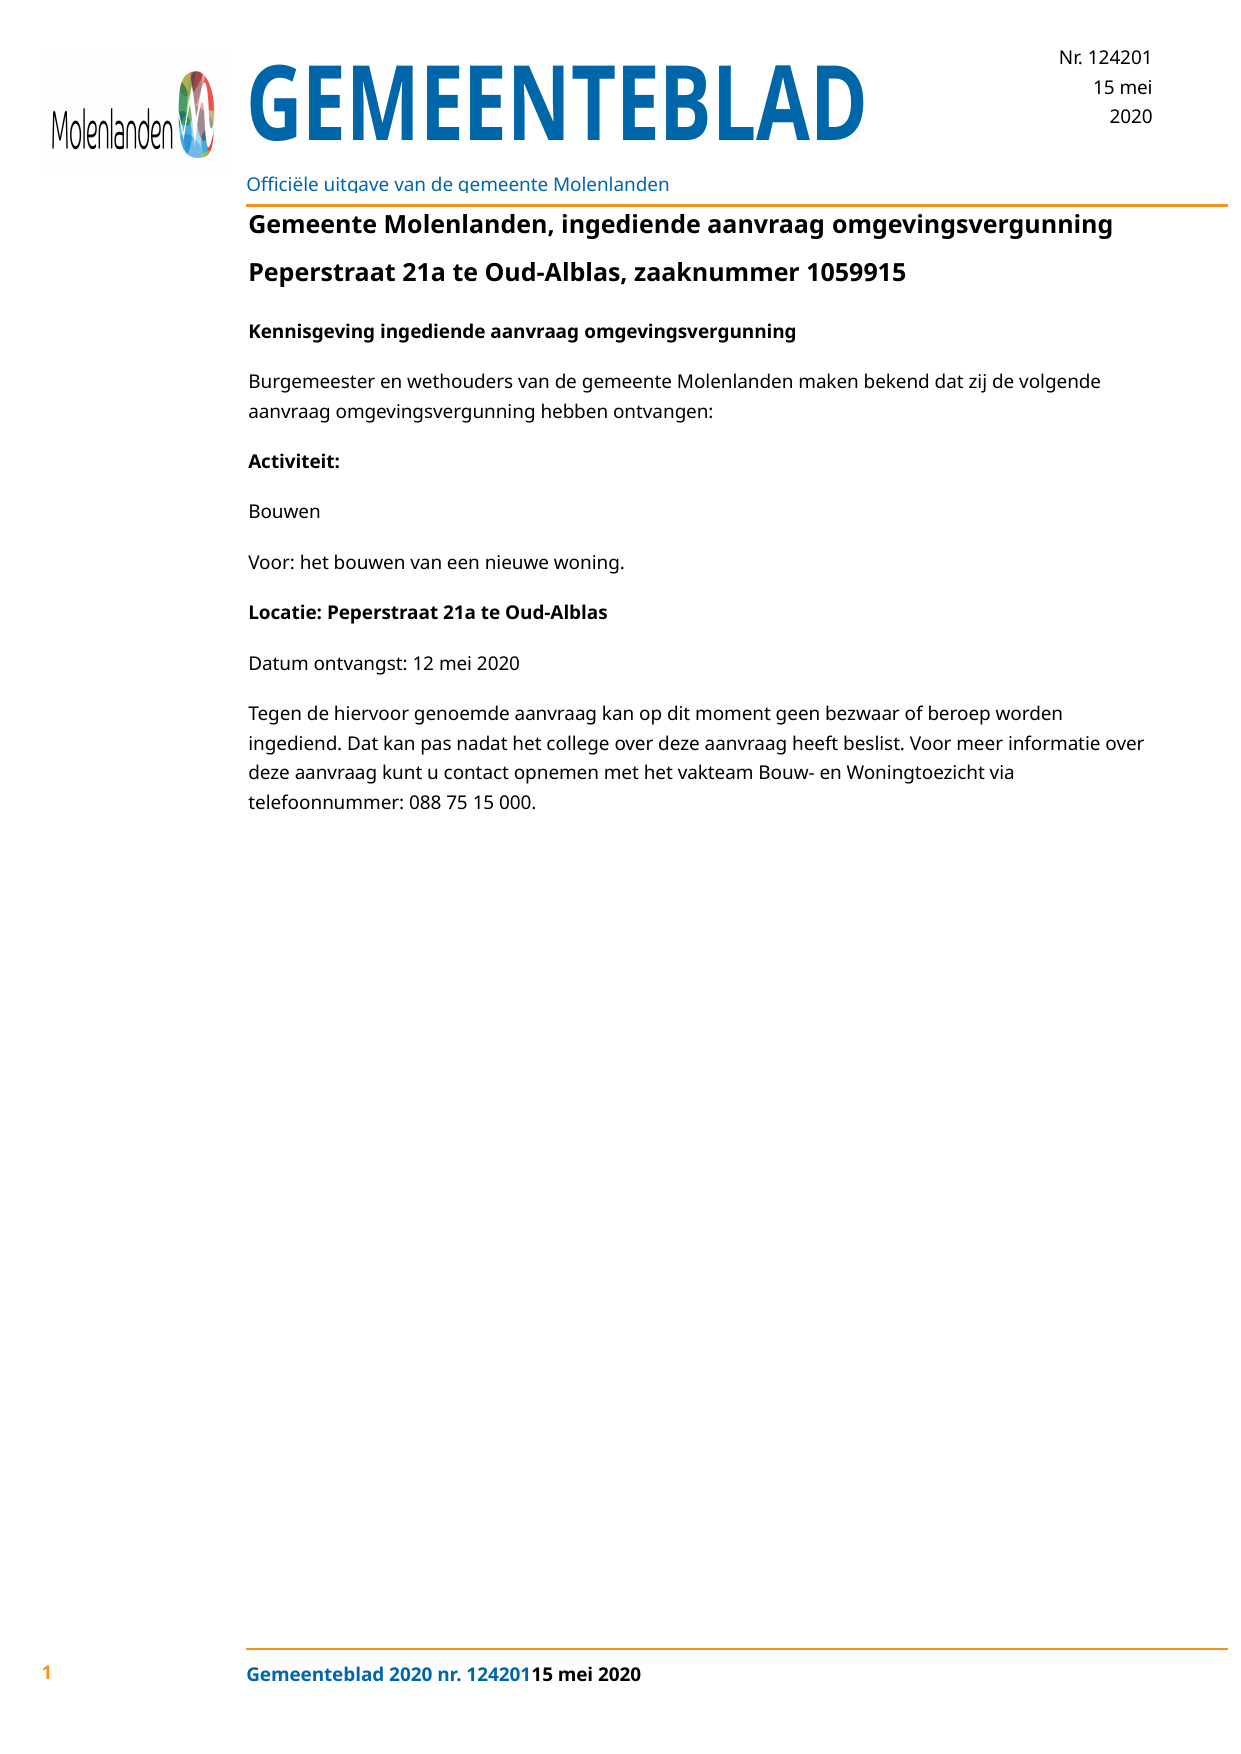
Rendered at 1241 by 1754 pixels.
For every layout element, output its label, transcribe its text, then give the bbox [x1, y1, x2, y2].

text Burgemeester en wethouders van de gemeente Molenlanden maken bekend dat zij de volgende aanvraag omgevingsvergunning hebben ontvangen: [248, 368, 1152, 424]
text Tegen de hiervoor genoemde aanvraag kan op dit moment geen bezwaar of beroep worden ingediend. Dat kan pas nadat het college over deze aanvraag heeft beslist. Voor meer informatie over deze aanvraag kunt u contact opnemen met het vakteam Bouw- en Woningtoezicht via telefoonnummer: 088 75 15 000. [248, 700, 1152, 815]
text Datum ontvangst: 12 mei 2020 [248, 650, 1152, 676]
text Activiteit: [248, 448, 1152, 474]
text Locatie: Peperstraat 21a te Oud-Alblas [248, 599, 1152, 625]
picture [41, 47, 231, 172]
text Bouwen [248, 499, 1152, 524]
text Kennisgeving ingediende aanvraag omgevingsvergunning [248, 318, 1152, 344]
text Voor: het bouwen van een nieuwe woning. [248, 549, 1152, 575]
text Gemeente Molenlanden, ingediende aanvraag omgevingsvergunning Peperstraat 21a te Oud-Alblas, zaaknummer 1059915 [248, 207, 1152, 288]
